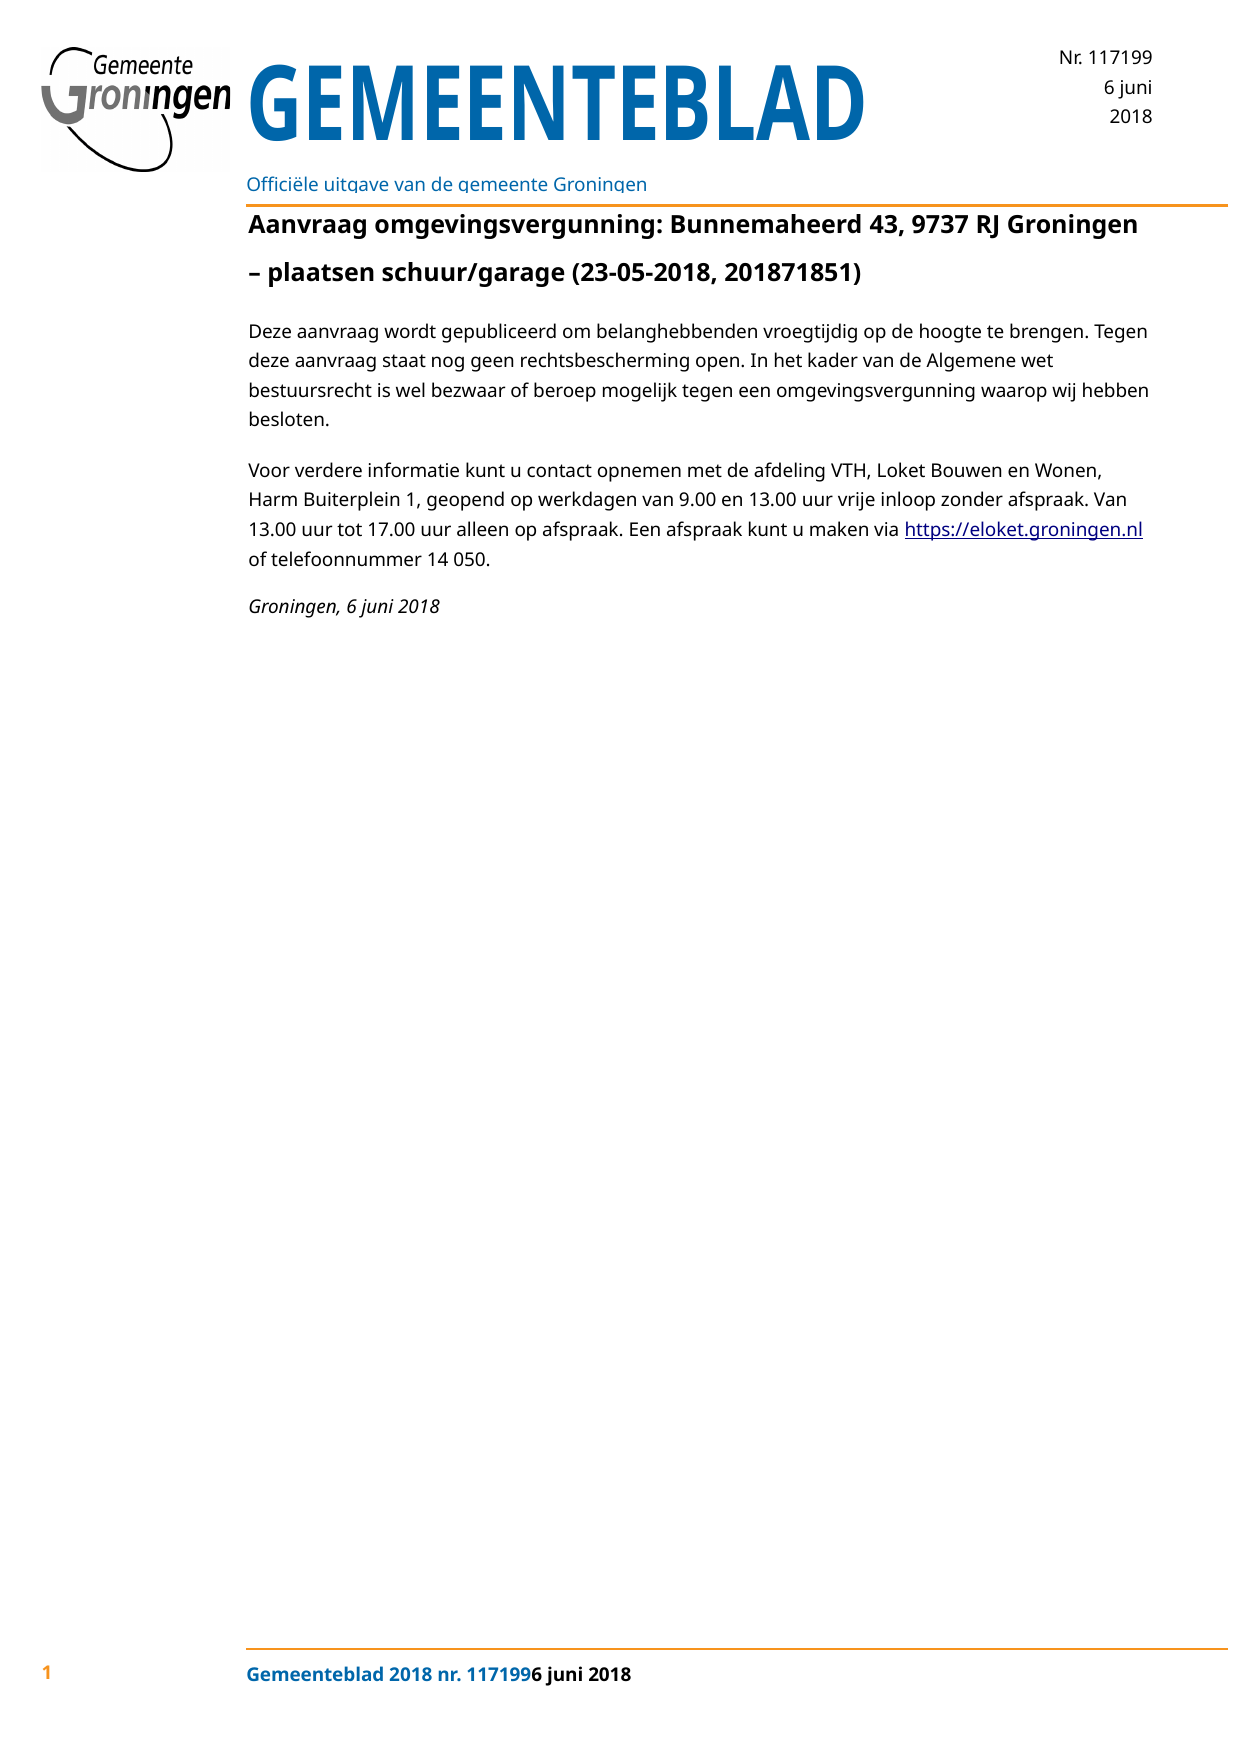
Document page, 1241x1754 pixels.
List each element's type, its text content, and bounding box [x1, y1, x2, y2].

picture [41, 47, 231, 172]
text Deze aanvraag wordt gepubliceerd om belanghebbenden vroegtijdig op de hoogte te brengen. Tegen deze aanvraag staat nog geen rechtsbescherming open. In het kader van de Algemene wet bestuursrecht is wel bezwaar of beroep mogelijk tegen een omgevingsvergunning waarop wij hebben besloten. [248, 318, 1152, 432]
text Groningen, 6 juni 2018 [248, 594, 1152, 619]
text Voor verdere informatie kunt u contact opnemen met de afdeling VTH, Loket Bouwen en Wonen, Harm Buiterplein 1, geopend op werkdagen van 9.00 en 13.00 uur vrije inloop zonder afspraak. Van 13.00 uur tot 17.00 uur alleen op afspraak. Een afspraak kunt u maken via https://eloket.groningen.nl of telefoonnummer 14 050. [248, 457, 1152, 572]
text Aanvraag omgevingsvergunning: Bunnemaheerd 43, 9737 RJ Groningen – plaatsen schuur/garage (23-05-2018, 201871851) [248, 207, 1152, 288]
